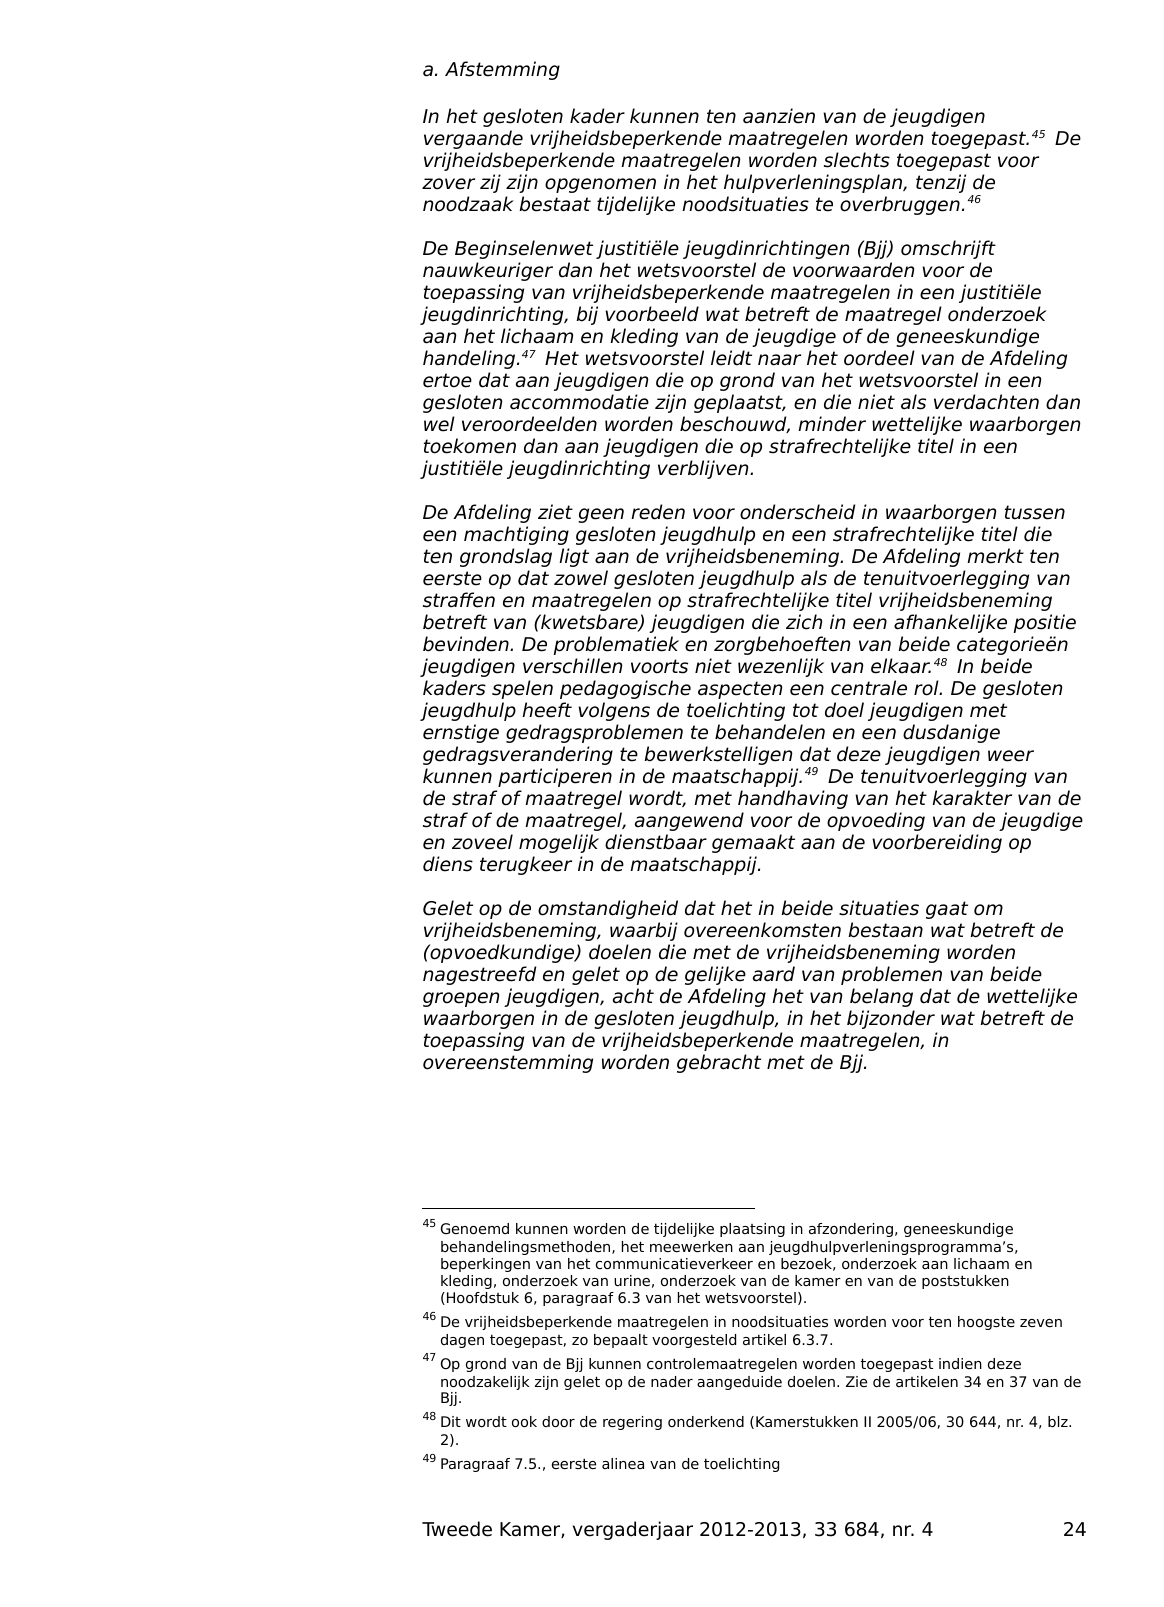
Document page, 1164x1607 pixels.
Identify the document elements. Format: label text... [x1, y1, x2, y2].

text In het gesloten kader kunnen ten aanzien van de jeugdigen vergaande vrijheidsbeperkende maatregelen worden toegepast. De vrijheidsbeperkende maatregelen worden slechts toegepast voor zover zij zijn opgenomen in het hulpverleningsplan, tenzij de noodzaak bestaat tijdelijke noodsituaties te overbruggen. [422, 106, 1087, 216]
text Paragraaf 7.5., eerste alinea van de toelichting [422, 1452, 1087, 1474]
text De vrijheidsbeperkende maatregelen in noodsituaties worden voor ten hoogste zeven dagen toegepast, zo bepaalt voorgesteld artikel 6.3.7. [422, 1310, 1087, 1349]
subtitle a. Afstemming [422, 59, 1087, 81]
text Dit wordt ook door de regering onderkend (Kamerstukken II 2005/06, 30 644, nr. 4, blz. 2). [422, 1410, 1087, 1449]
text De Beginselenwet justitiële jeugdinrichtingen (Bjj) omschrijft nauwkeuriger dan het wetsvoorstel de voorwaarden voor de toepassing van vrijheidsbeperkende maatregelen in een justitiële jeugdinrichting, bij voorbeeld wat betreft de maatregel onderzoek aan het lichaam en kleding van de jeugdige of de geneeskundige handeling. Het wetsvoorstel leidt naar het oordeel van de Afdeling ertoe dat aan jeugdigen die op grond van het wetsvoorstel in een gesloten accommodatie zijn geplaatst, en die niet als verdachten dan wel veroordeelden worden beschouwd, minder wettelijke waarborgen toekomen dan aan jeugdigen die op strafrechtelijke titel in een justitiële jeugdinrichting verblijven. [422, 238, 1087, 480]
text Op grond van de Bjj kunnen controlemaatregelen worden toegepast indien deze noodzakelijk zijn gelet op de nader aangeduide doelen. Zie de artikelen 34 en 37 van de Bjj. [422, 1352, 1087, 1407]
text Genoemd kunnen worden de tijdelijke plaatsing in afzondering, geneeskundige behandelingsmethoden, het meewerken aan jeugdhulpverleningsprogramma’s, beperkingen van het communicatieverkeer en bezoek, onderzoek aan lichaam en kleding, onderzoek van urine, onderzoek van de kamer en van de poststukken (Hoofdstuk 6, paragraaf 6.3 van het wetsvoorstel). [422, 1217, 1087, 1307]
text Gelet op de omstandigheid dat het in beide situaties gaat om vrijheidsbeneming, waarbij overeenkomsten bestaan wat betreft de (opvoedkundige) doelen die met de vrijheidsbeneming worden nagestreefd en gelet op de gelijke aard van problemen van beide groepen jeugdigen, acht de Afdeling het van belang dat de wettelijke waarborgen in de gesloten jeugdhulp, in het bijzonder wat betreft de toepassing van de vrijheidsbeperkende maatregelen, in overeenstemming worden gebracht met de Bjj. [422, 898, 1087, 1074]
text De Afdeling ziet geen reden voor onderscheid in waarborgen tussen een machtiging gesloten jeugdhulp en een strafrechtelijke titel die ten grondslag ligt aan de vrijheidsbeneming. De Afdeling merkt ten eerste op dat zowel gesloten jeugdhulp als de tenuitvoerlegging van straffen en maatregelen op strafrechtelijke titel vrijheidsbeneming betreft van (kwetsbare) jeugdigen die zich in een afhankelijke positie bevinden. De problematiek en zorgbehoeften van beide categorieën jeugdigen verschillen voorts niet wezenlijk van elkaar. In beide kaders spelen pedagogische aspecten een centrale rol. De gesloten jeugdhulp heeft volgens de toelichting tot doel jeugdigen met ernstige gedragsproblemen te behandelen en een dusdanige gedragsverandering te bewerkstelligen dat deze jeugdigen weer kunnen participeren in de maatschappij. De tenuitvoerlegging van de straf of maatregel wordt, met handhaving van het karakter van de straf of de maatregel, aangewend voor de opvoeding van de jeugdige en zoveel mogelijk dienstbaar gemaakt aan de voorbereiding op diens terugkeer in de maatschappij. [422, 502, 1087, 876]
